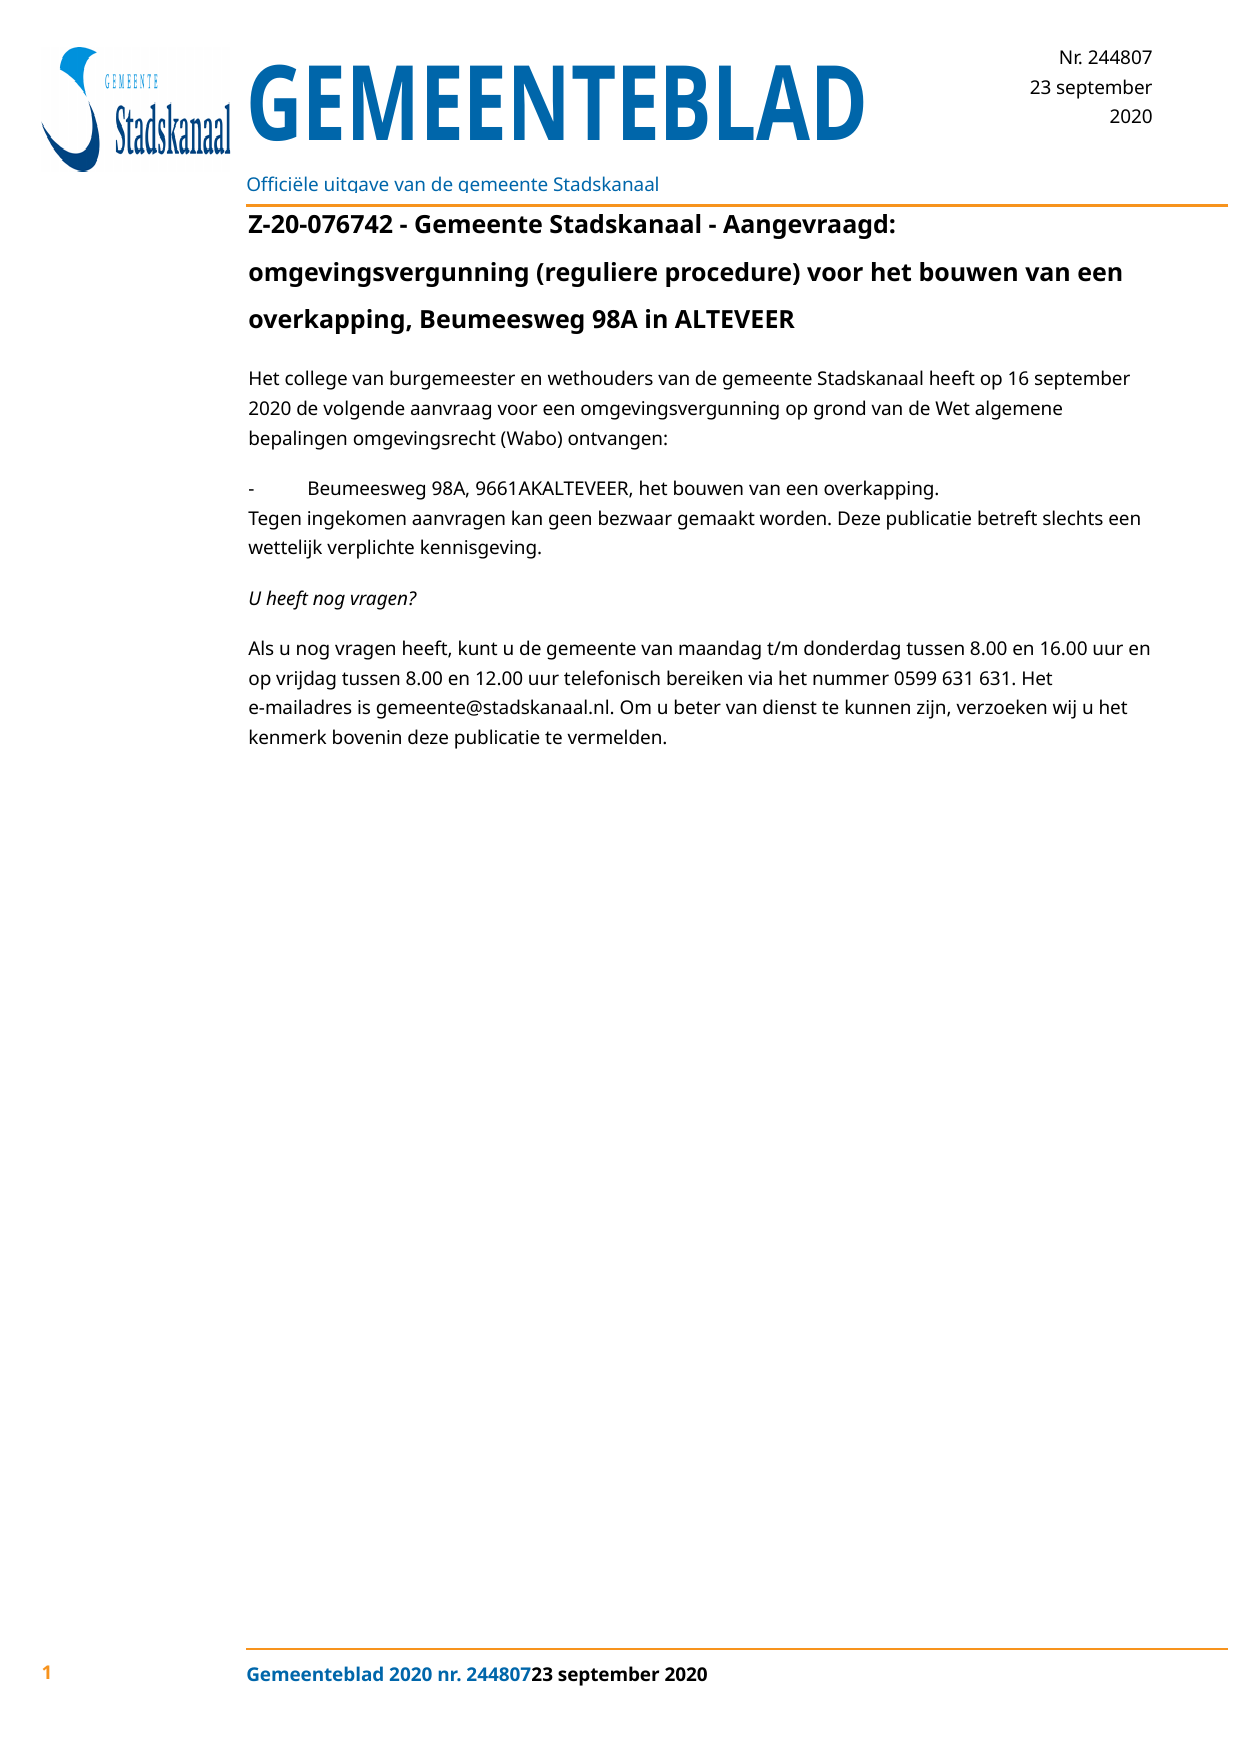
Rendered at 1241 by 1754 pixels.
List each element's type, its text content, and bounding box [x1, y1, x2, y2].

text Tegen ingekomen aanvragen kan geen bezwaar gemaakt worden. Deze publicatie betreft slechts een wettelijk verplichte kennisgeving. [248, 505, 1152, 560]
text Z-20-076742 - Gemeente Stadskanaal - Aangevraagd: omgevingsvergunning (reguliere procedure) voor het bouwen van een overkapping, Beumeesweg 98A in ALTEVEER [248, 207, 1152, 336]
list Beumeesweg 98A, 9661AKALTEVEER, het bouwen van een overkapping. [248, 475, 1152, 501]
picture [41, 47, 231, 172]
text Als u nog vragen heeft, kunt u de gemeente van maandag t/m donderdag tussen 8.00 en 16.00 uur en op vrijdag tussen 8.00 en 12.00 uur telefonisch bereiken via het nummer 0599 631 631. Het e‑mailadres is gemeente@stadskanaal.nl. Om u beter van dienst te kunnen zijn, verzoeken wij u het kenmerk bovenin deze publicatie te vermelden. [248, 635, 1152, 749]
text Het college van burgemeester en wethouders van de gemeente Stadskanaal heeft op 16 september 2020 de volgende aanvraag voor een omgevingsvergunning op grond van de Wet algemene bepalingen omgevingsrecht (Wabo) ontvangen: [248, 366, 1152, 450]
text U heeft nog vragen? [248, 585, 1152, 610]
